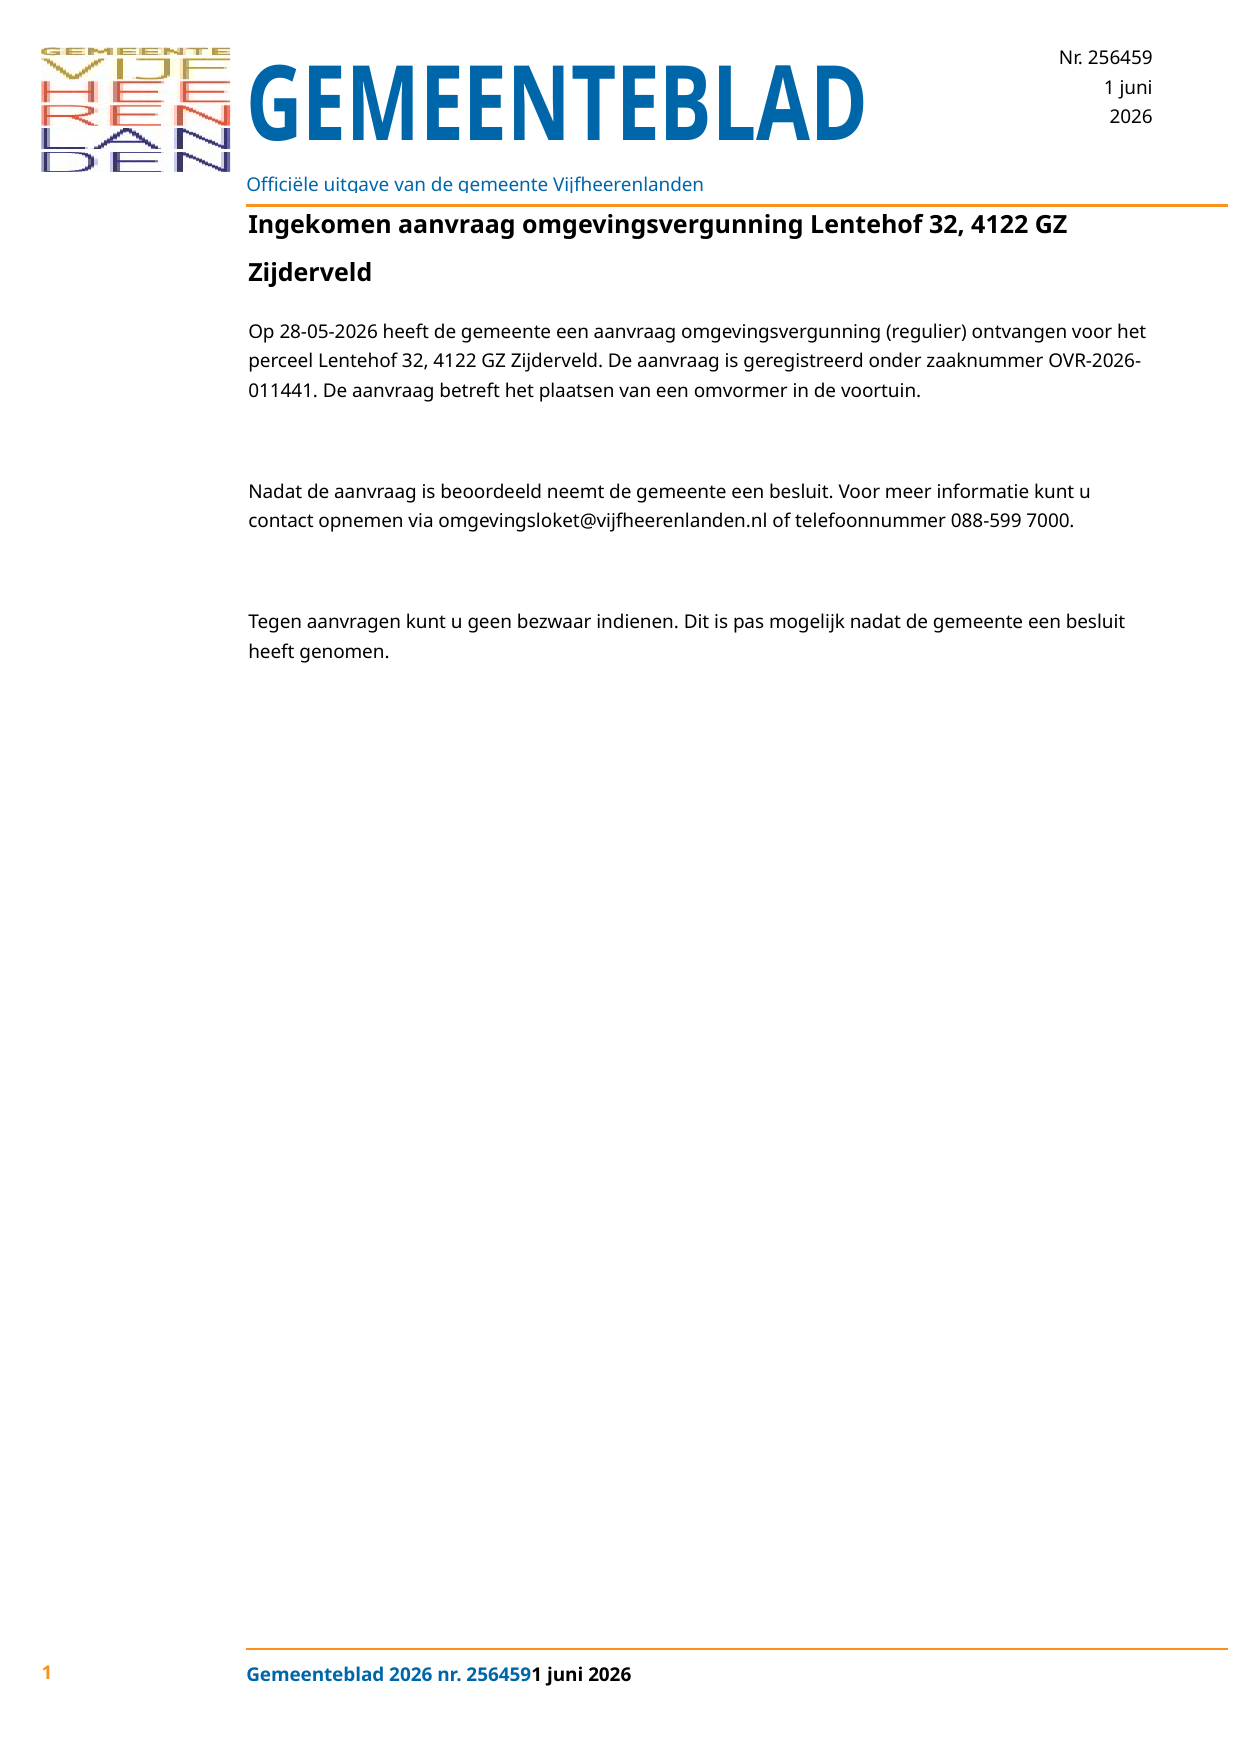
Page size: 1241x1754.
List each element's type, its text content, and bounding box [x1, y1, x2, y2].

picture [41, 47, 231, 172]
text Nadat de aanvraag is beoordeeld neemt de gemeente een besluit. Voor meer informatie kunt u contact opnemen via omgevingsloket@vijfheerenlanden.nl of telefoonnummer 088-599 7000. [248, 478, 1152, 533]
text Op 28-05-2026 heeft de gemeente een aanvraag omgevingsvergunning (regulier) ontvangen voor het perceel Lentehof 32, 4122 GZ Zijderveld. De aanvraag is geregistreerd onder zaaknummer OVR-2026-011441. De aanvraag betreft het plaatsen van een omvormer in de voortuin. [248, 318, 1152, 403]
text Ingekomen aanvraag omgevingsvergunning Lentehof 32, 4122 GZ Zijderveld [248, 207, 1152, 288]
text Tegen aanvragen kunt u geen bezwaar indienen. Dit is pas mogelijk nadat de gemeente een besluit heeft genomen. [248, 608, 1152, 664]
